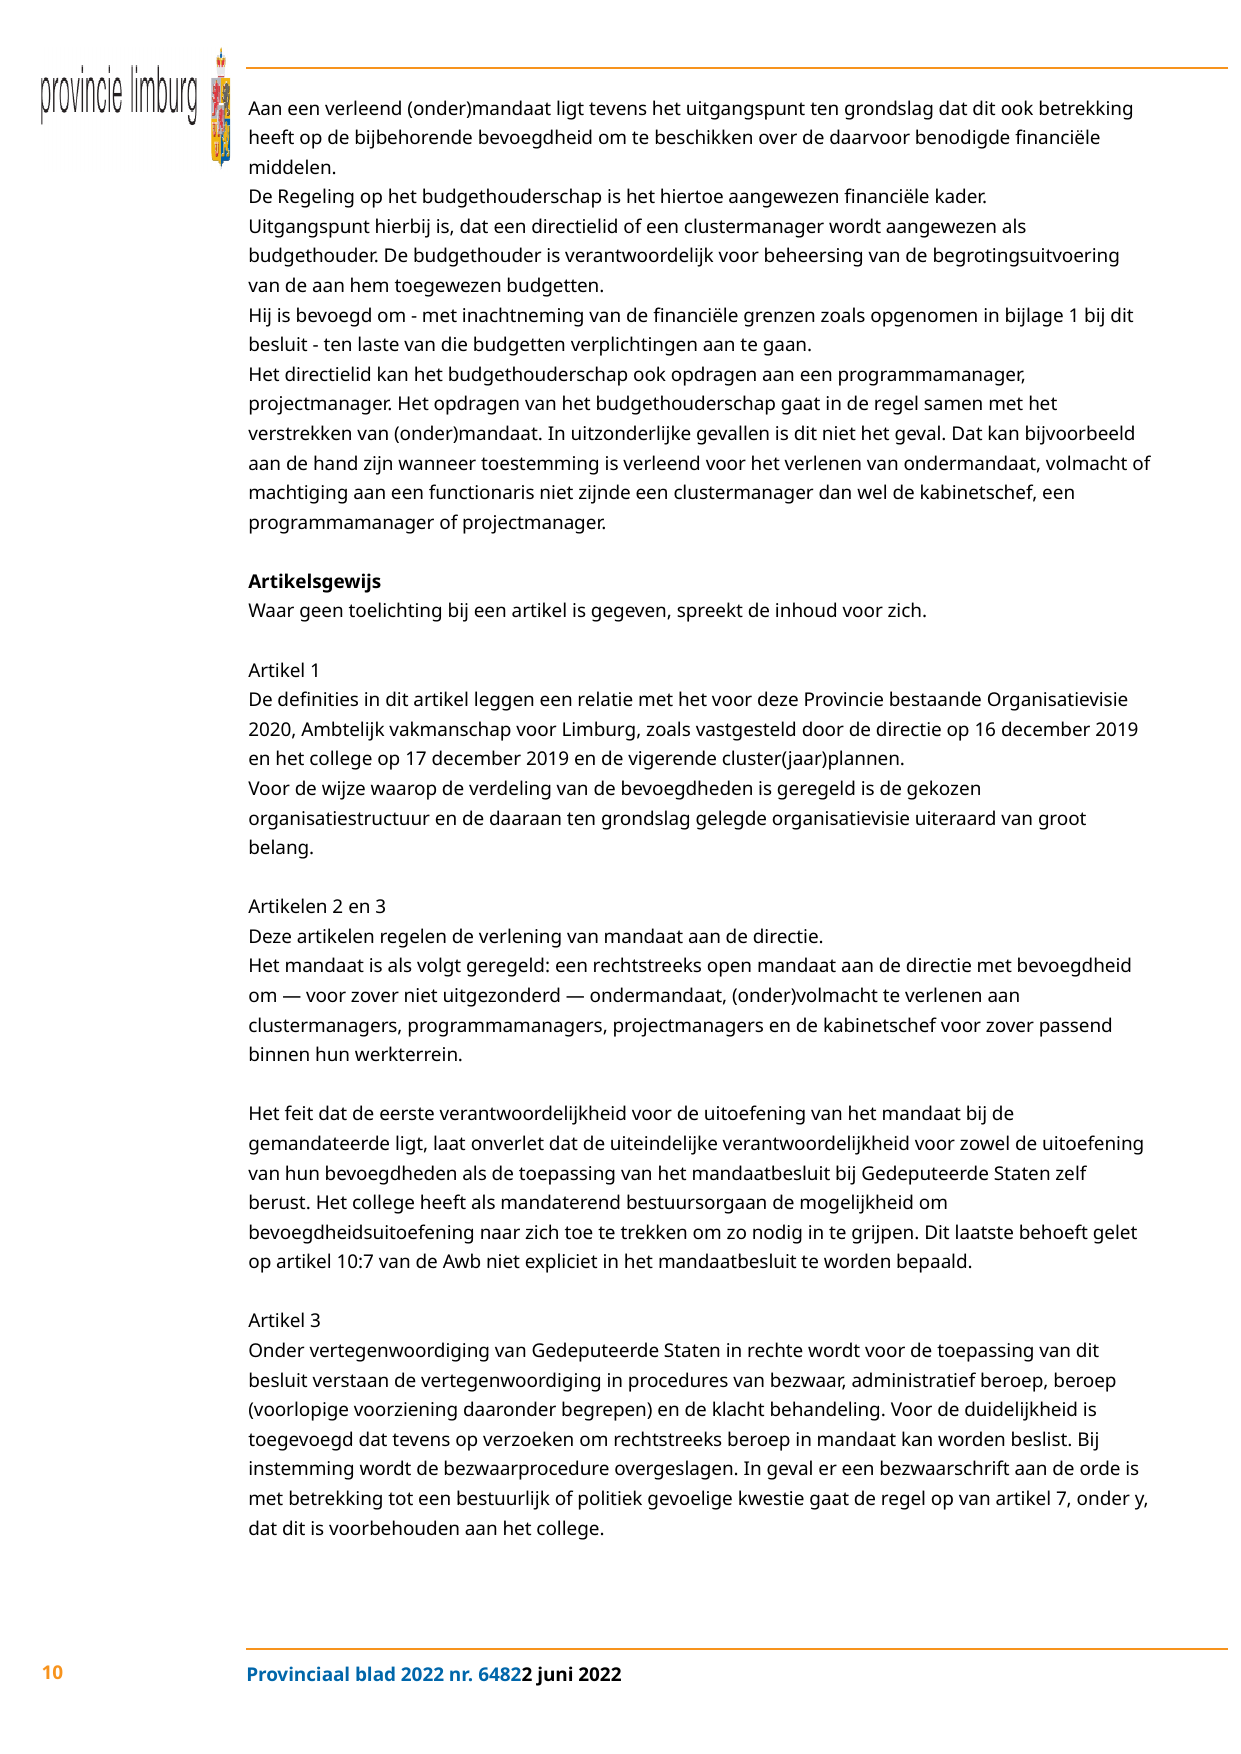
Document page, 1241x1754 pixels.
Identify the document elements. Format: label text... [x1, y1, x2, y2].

text Het feit dat de eerste verantwoordelijkheid voor de uitoefening van het mandaat bij de gemandateerde ligt, laat onverlet dat de uiteindelijke verantwoordelijkheid voor zowel de uitoefening van hun bevoegdheden als de toepassing van het mandaatbesluit bij Gedeputeerde Staten zelf berust. Het college heeft als mandaterend bestuursorgaan de mogelijkheid om bevoegdheidsuitoefening naar zich toe te trekken om zo nodig in te grijpen. Dit laatste behoeft gelet op artikel 10:7 van de Awb niet expliciet in het mandaatbesluit te worden bepaald. [248, 1101, 1152, 1274]
text Artikel 3 [248, 1308, 1152, 1333]
text Artikelsgewijs [248, 568, 1152, 594]
text Het mandaat is als volgt geregeld: een rechtstreeks open mandaat aan de directie met bevoegdheid om — voor zover niet uitgezonderd — ondermandaat, (onder)volmacht te verlenen aan clustermanagers, programmamanagers, projectmanagers en de kabinetschef voor zover passend binnen hun werkterrein. [248, 953, 1152, 1067]
text Artikel 1 [248, 657, 1152, 683]
text Uitgangspunt hierbij is, dat een directielid of een clustermanager wordt aangewezen als budgethouder. De budgethouder is verantwoordelijk voor beheersing van de begrotingsuitvoering van de aan hem toegewezen budgetten. [248, 213, 1152, 298]
text Aan een verleend (onder)mandaat ligt tevens het uitgangspunt ten grondslag dat dit ook betrekking heeft op de bijbehorende bevoegdheid om te beschikken over de daarvoor benodigde financiële middelen. [248, 95, 1152, 180]
text De Regeling op het budgethouderschap is het hiertoe aangewezen financiële kader. [248, 183, 1152, 209]
text Deze artikelen regelen de verlening van mandaat aan de directie. [248, 923, 1152, 949]
text Onder vertegenwoordiging van Gedeputeerde Staten in rechte wordt voor de toepassing van dit besluit verstaan de vertegenwoordiging in procedures van bezwaar, administratief beroep, beroep (voorlopige voorziening daaronder begrepen) en de klacht behandeling. Voor de duidelijkheid is toegevoegd dat tevens op verzoeken om rechtstreeks beroep in mandaat kan worden beslist. Bij instemming wordt de bezwaarprocedure overgeslagen. In geval er een bezwaarschrift aan de orde is met betrekking tot een bestuurlijk of politiek gevoelige kwestie gaat de regel op van artikel 7, onder y, dat dit is voorbehouden aan het college. [248, 1337, 1152, 1541]
text Artikelen 2 en 3 [248, 893, 1152, 919]
text Waar geen toelichting bij een artikel is gegeven, spreekt de inhoud voor zich. [248, 598, 1152, 623]
picture [41, 47, 231, 172]
text Het directielid kan het budgethouderschap ook opdragen aan een programmamanager, projectmanager. Het opdragen van het budgethouderschap gaat in de regel samen met het verstrekken van (onder)mandaat. In uitzonderlijke gevallen is dit niet het geval. Dat kan bijvoorbeeld aan de hand zijn wanneer toestemming is verleend voor het verlenen van ondermandaat, volmacht of machtiging aan een functionaris niet zijnde een clustermanager dan wel de kabinetschef, een programmamanager of projectmanager. [248, 361, 1152, 535]
text Voor de wijze waarop de verdeling van de bevoegdheden is geregeld is de gekozen organisatiestructuur en de daaraan ten grondslag gelegde organisatievisie uiteraard van groot belang. [248, 775, 1152, 860]
text Hij is bevoegd om - met inachtneming van de financiële grenzen zoals opgenomen in bijlage 1 bij dit besluit - ten laste van die budgetten verplichtingen aan te gaan. [248, 302, 1152, 357]
text De definities in dit artikel leggen een relatie met het voor deze Provincie bestaande Organisatievisie 2020, Ambtelijk vakmanschap voor Limburg, zoals vastgesteld door de directie op 16 december 2019 en het college op 17 december 2019 en de vigerende cluster(jaar)plannen. [248, 686, 1152, 771]
